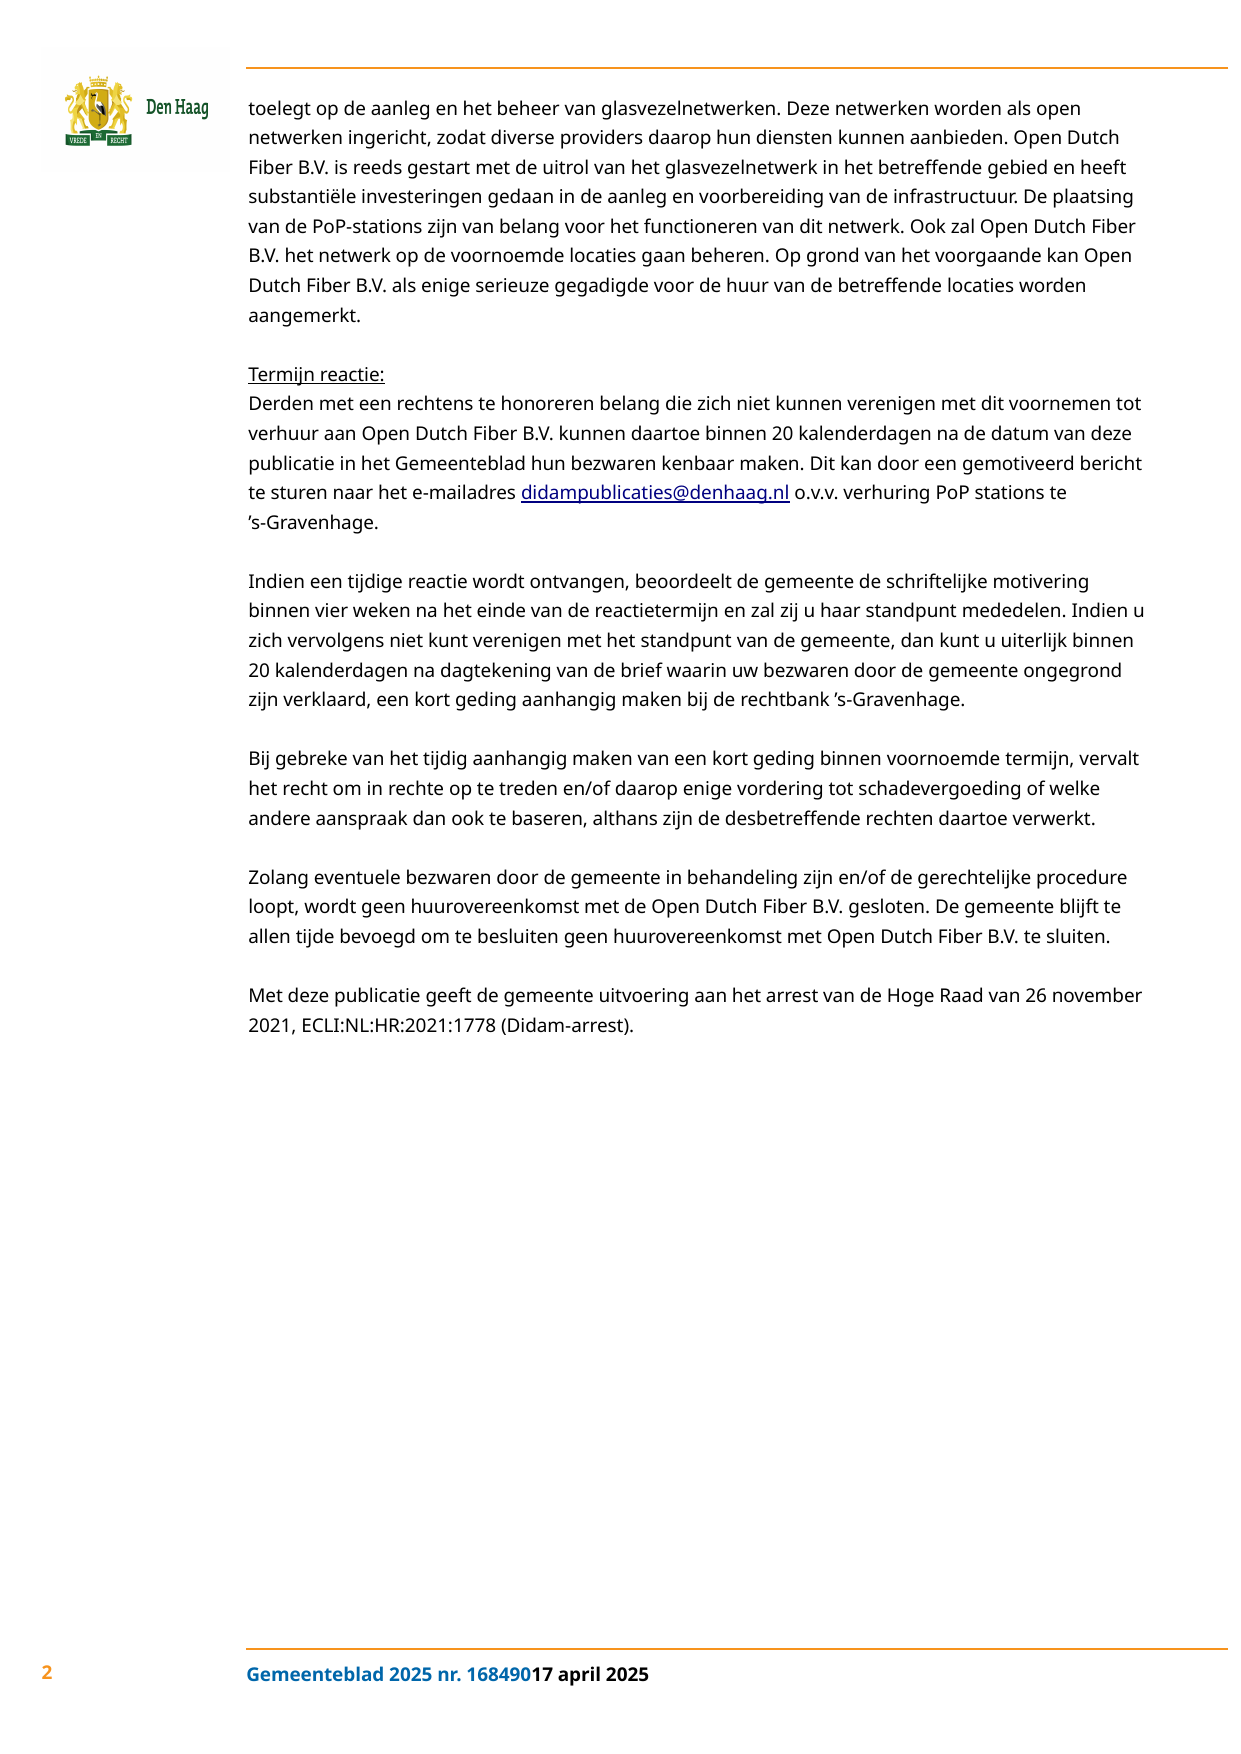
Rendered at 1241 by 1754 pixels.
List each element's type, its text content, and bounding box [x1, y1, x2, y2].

text toelegt op de aanleg en het beheer van glasvezelnetwerken. Deze netwerken worden als open netwerken ingericht, zodat diverse providers daarop hun diensten kunnen aanbieden. Open Dutch Fiber B.V. is reeds gestart met de uitrol van het glasvezelnetwerk in het betreffende gebied en heeft substantiële investeringen gedaan in de aanleg en voorbereiding van de infrastructuur. De plaatsing van de PoP-stations zijn van belang voor het functioneren van dit netwerk. Ook zal Open Dutch Fiber B.V. het netwerk op de voornoemde locaties gaan beheren. Op grond van het voorgaande kan Open Dutch Fiber B.V. als enige serieuze gegadigde voor de huur van de betreffende locaties worden aangemerkt. [248, 95, 1152, 328]
text Termijn reactie: [248, 361, 1152, 387]
text Bij gebreke van het tijdig aanhangig maken van een kort geding binnen voornoemde termijn, vervalt het recht om in rechte op te treden en/of daarop enige vordering tot schadevergoeding of welke andere aanspraak dan ook te baseren, althans zijn de desbetreffende rechten daartoe verwerkt. [248, 746, 1152, 831]
picture [41, 47, 231, 172]
text Met deze publicatie geeft de gemeente uitvoering aan het arrest van de Hoge Raad van 26 november 2021, ECLI:NL:HR:2021:1778 (Didam-arrest). [248, 982, 1152, 1038]
text Indien een tijdige reactie wordt ontvangen, beoordeelt de gemeente de schriftelijke motivering binnen vier weken na het einde van de reactietermijn en zal zij u haar standpunt mededelen. Indien u zich vervolgens niet kunt verenigen met het standpunt van de gemeente, dan kunt u uiterlijk binnen 20 kalenderdagen na dagtekening van de brief waarin uw bezwaren door de gemeente ongegrond zijn verklaard, een kort geding aanhangig maken bij de rechtbank ’s-Gravenhage. [248, 568, 1152, 712]
text Derden met een rechtens te honoreren belang die zich niet kunnen verenigen met dit voornemen tot verhuur aan Open Dutch Fiber B.V. kunnen daartoe binnen 20 kalenderdagen na de datum van deze publicatie in het Gemeenteblad hun bezwaren kenbaar maken. Dit kan door een gemotiveerd bericht te sturen naar het e-mailadres didampublicaties@denhaag.nl o.v.v. verhuring PoP stations te ’s‑Gravenhage. [248, 391, 1152, 535]
text Zolang eventuele bezwaren door de gemeente in behandeling zijn en/of de gerechtelijke procedure loopt, wordt geen huurovereenkomst met de Open Dutch Fiber B.V. gesloten. De gemeente blijft te allen tijde bevoegd om te besluiten geen huurovereenkomst met Open Dutch Fiber B.V. te sluiten. [248, 864, 1152, 949]
